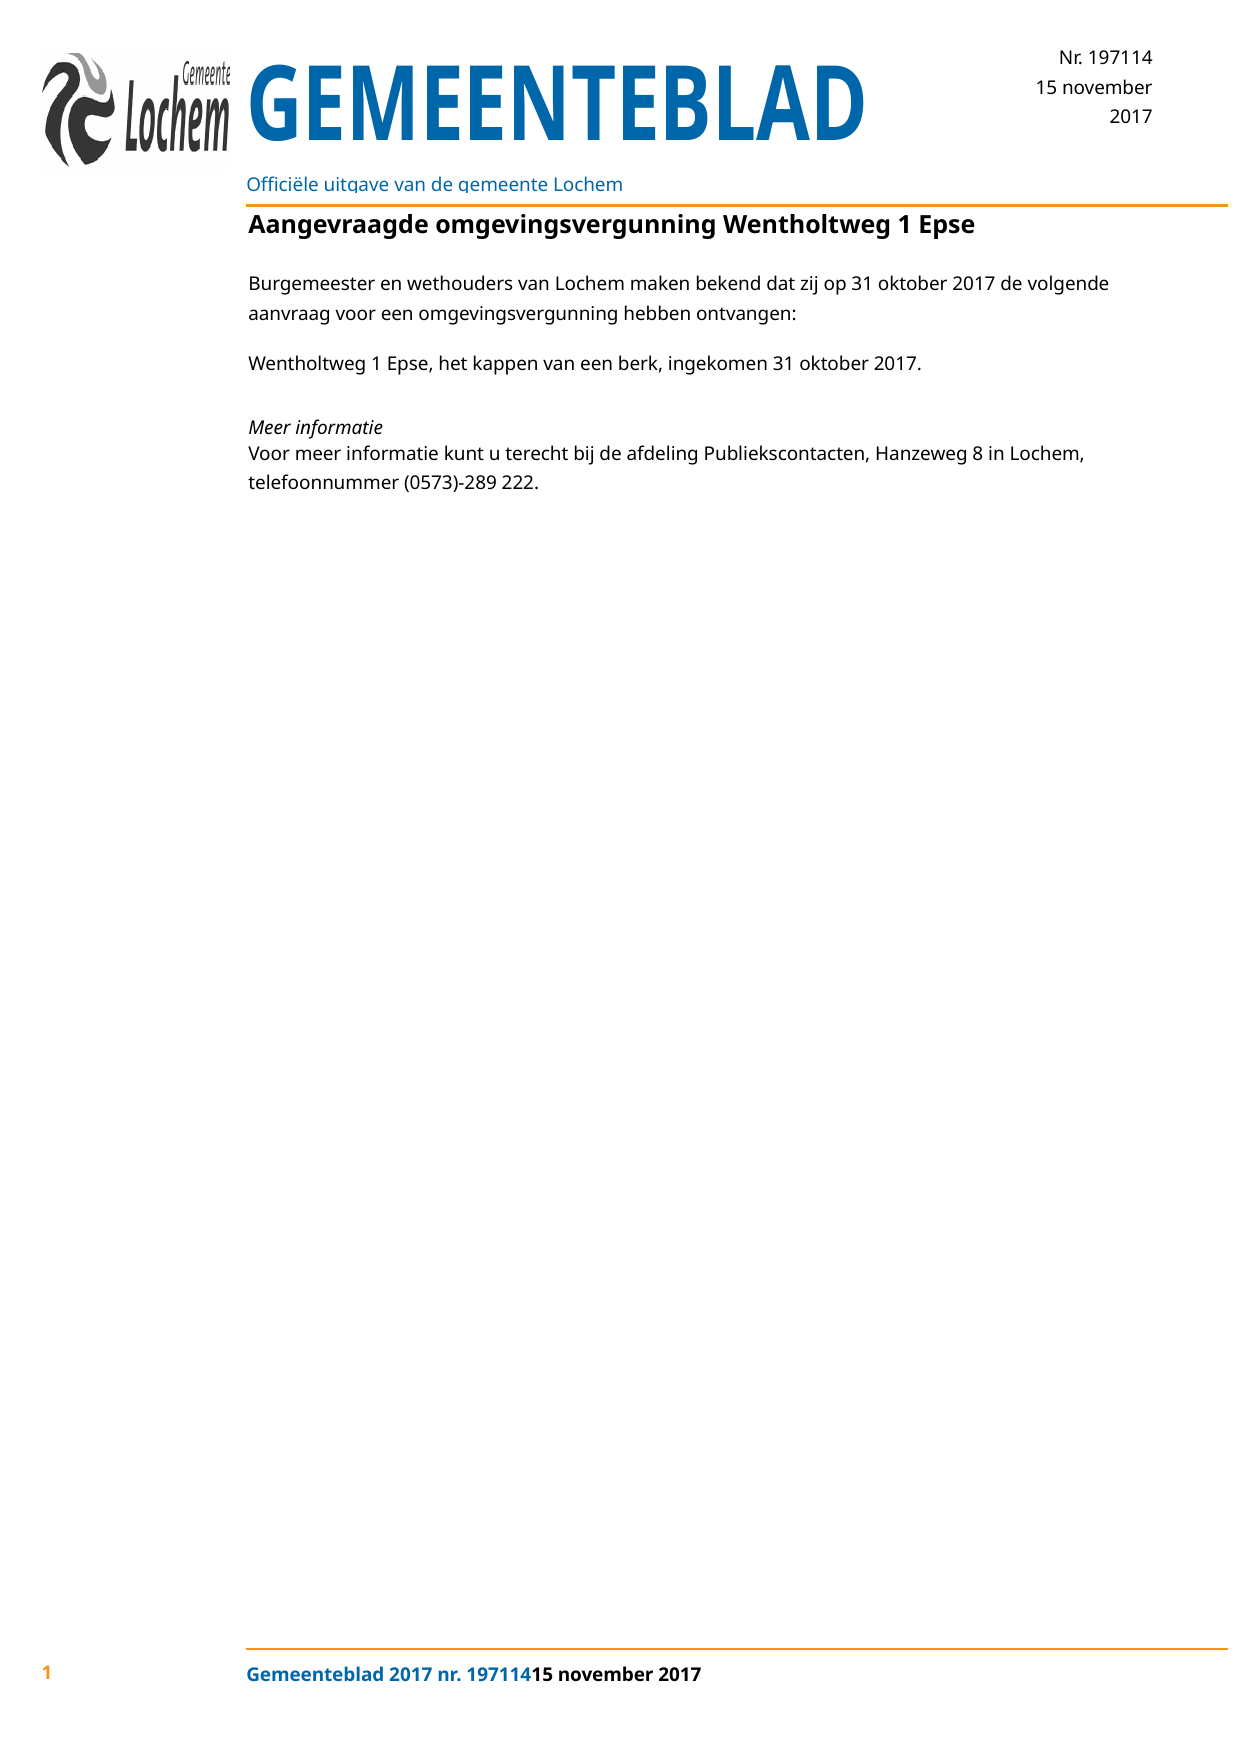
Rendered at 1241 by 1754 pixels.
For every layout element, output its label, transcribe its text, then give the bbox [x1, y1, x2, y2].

text Voor meer informatie kunt u terecht bij de afdeling Publiekscontacten, Hanzeweg 8 in Lochem, telefoonnummer (0573)-289 222. [248, 440, 1152, 495]
text Wentholtweg 1 Epse, het kappen van een berk, ingekomen 31 oktober 2017. [248, 350, 1152, 376]
text Aangevraagde omgevingsvergunning Wentholtweg 1 Epse [248, 207, 1152, 241]
text Meer informatie [248, 414, 1152, 440]
text Burgemeester en wethouders van Lochem maken bekend dat zij op 31 oktober 2017 de volgende aanvraag voor een omgevingsvergunning hebben ontvangen: [248, 270, 1152, 326]
picture [41, 47, 231, 172]
